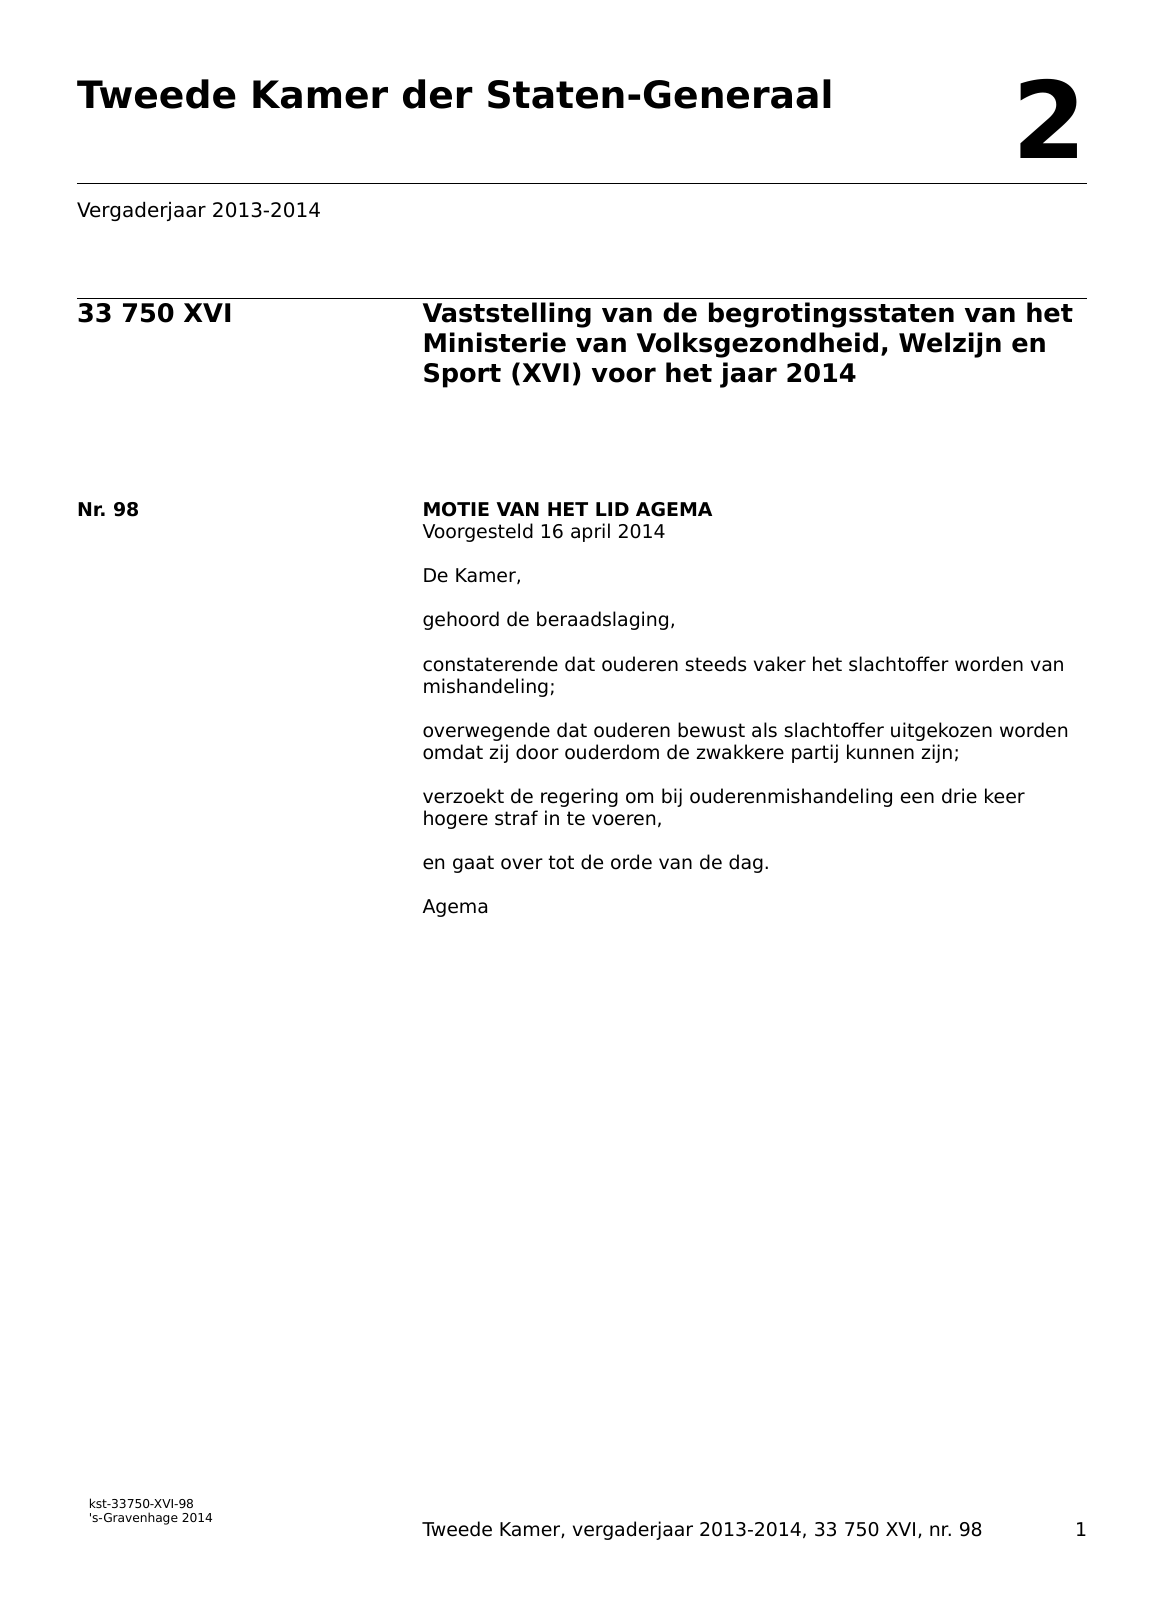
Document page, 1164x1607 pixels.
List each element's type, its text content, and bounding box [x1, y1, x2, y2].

text Voorgesteld 16 april 2014 [422, 521, 1087, 543]
subtitle Nr. 98 MOTIE VAN HET LID AGEMA [77, 499, 1087, 521]
text en gaat over tot de orde van de dag. [422, 852, 1087, 874]
text kst-33750-XVI-98 [88, 1497, 323, 1511]
text De Kamer, [422, 565, 1087, 587]
text verzoekt de regering om bij ouderenmishandeling een drie keer hogere straf in te voeren, [422, 786, 1087, 830]
text 's-Gravenhage 2014 [88, 1511, 323, 1525]
text overwegende dat ouderen bewust als slachtoffer uitgekozen worden omdat zij door ouderdom de zwakkere partij kunnen zijn; [422, 720, 1087, 764]
subtitle 33 750 XVI Vaststelling van de begrotingsstaten van het Ministerie van Volksgezondheid, Welzijn en Sport (XVI) voor het jaar 2014 [77, 299, 1087, 388]
table_header 2 [886, 59, 1087, 183]
text constaterende dat ouderen steeds vaker het slachtoffer worden van mishandeling; [422, 653, 1087, 697]
table_header Tweede Kamer der Staten-Generaal [77, 59, 886, 183]
text gehoord de beraadslaging, [422, 609, 1087, 631]
text Agema [422, 896, 1087, 918]
table_cell Vergaderjaar 2013-2014 [77, 184, 1087, 298]
